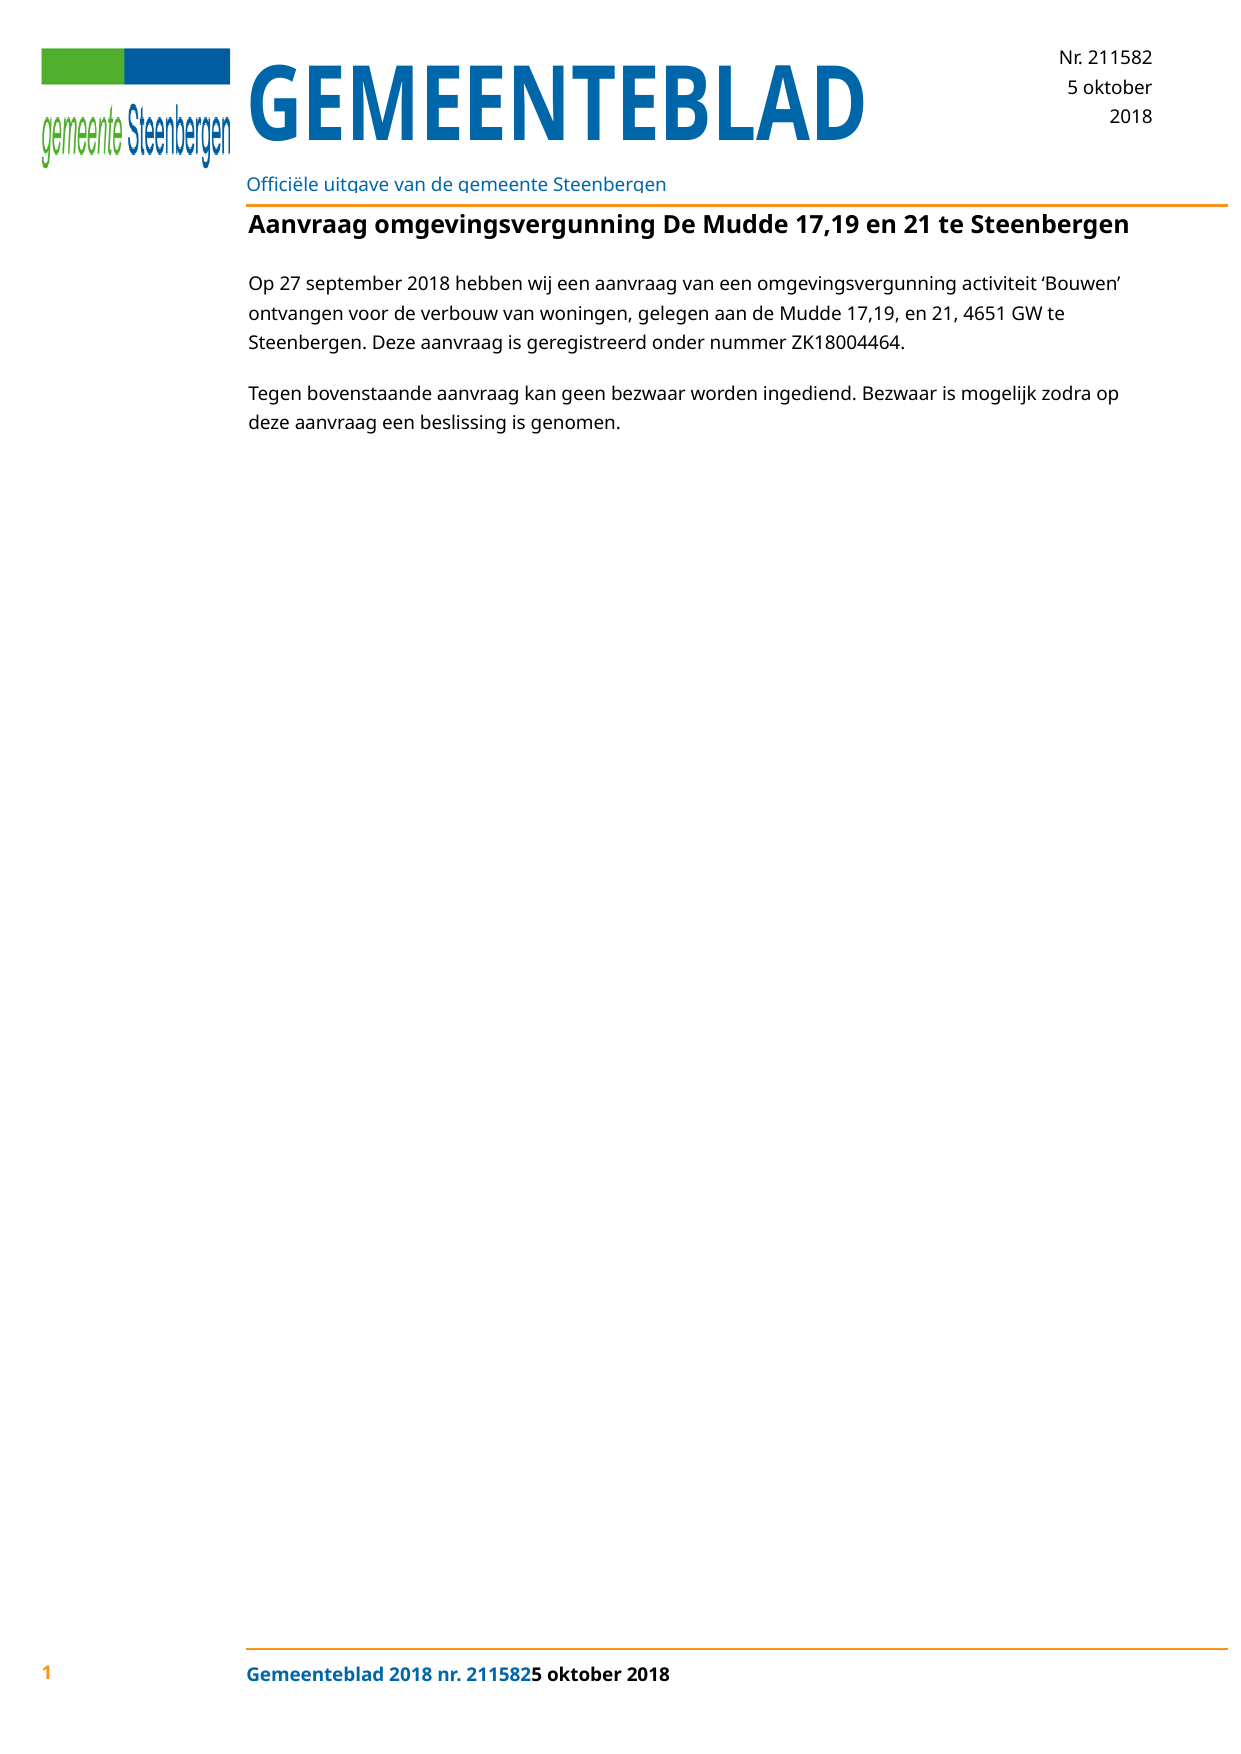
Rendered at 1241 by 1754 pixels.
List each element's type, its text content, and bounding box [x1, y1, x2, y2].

picture [41, 47, 231, 172]
text Tegen bovenstaande aanvraag kan geen bezwaar worden ingediend. Bezwaar is mogelijk zodra op deze aanvraag een beslissing is genomen. [248, 380, 1152, 435]
text Aanvraag omgevingsvergunning De Mudde 17,19 en 21 te Steenbergen [248, 207, 1152, 241]
text Op 27 september 2018 hebben wij een aanvraag van een omgevingsvergunning activiteit ‘Bouwen’ ontvangen voor de verbouw van woningen, gelegen aan de Mudde 17,19, en 21, 4651 GW te Steenbergen. Deze aanvraag is geregistreerd onder nummer ZK18004464. [248, 270, 1152, 355]
